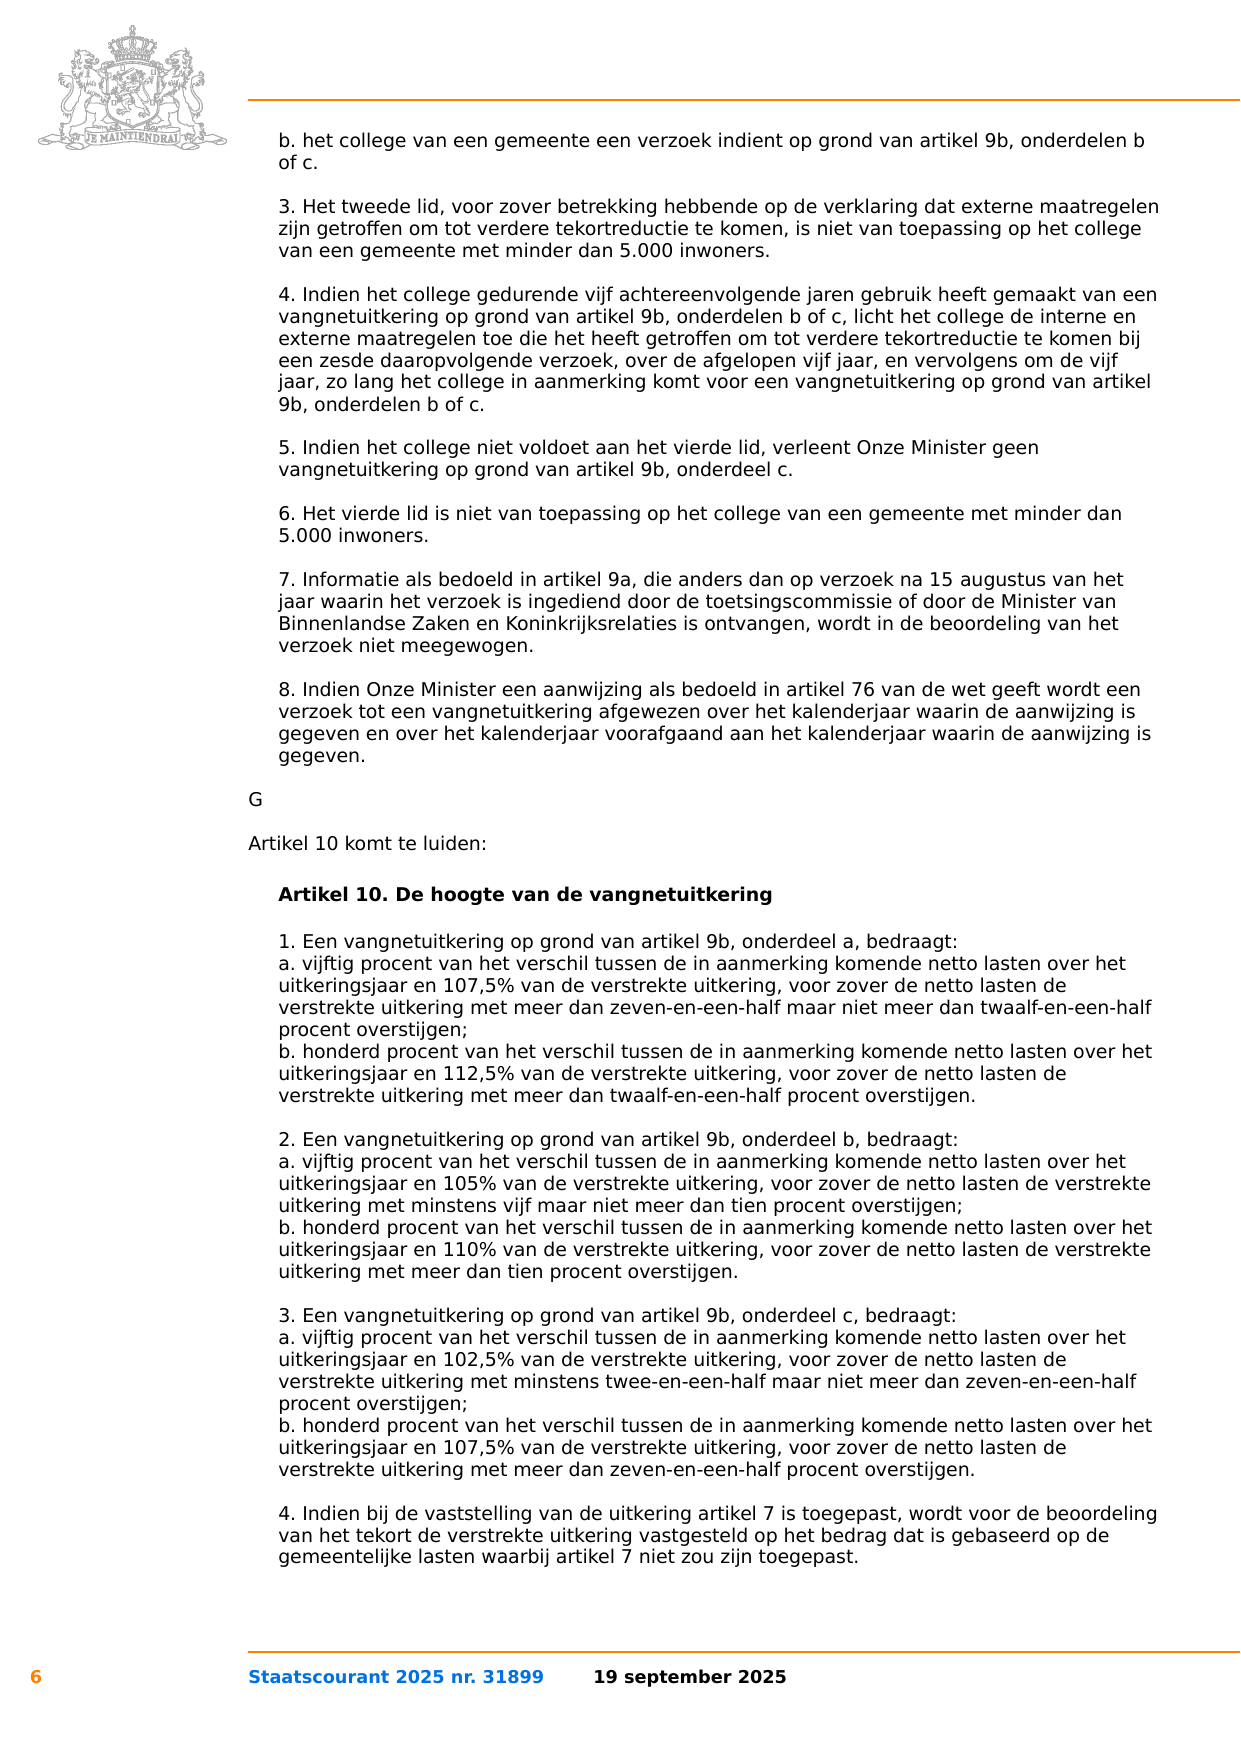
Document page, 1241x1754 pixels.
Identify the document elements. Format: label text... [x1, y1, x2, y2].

text 7. Informatie als bedoeld in artikel 9a, die anders dan op verzoek na 15 augustus van het jaar waarin het verzoek is ingediend door de toetsingscommissie of door de Minister van Binnenlandse Zaken en Koninkrijksrelaties is ontvangen, wordt in de beoordeling van het verzoek niet meegewogen. [278, 569, 1163, 657]
text a. vijftig procent van het verschil tussen de in aanmerking komende netto lasten over het uitkeringsjaar en 102,5% van de verstrekte uitkering, voor zover de netto lasten de verstrekte uitkering met minstens twee-en-een-half maar niet meer dan zeven-en-een-half procent overstijgen; [278, 1327, 1163, 1415]
text b. honderd procent van het verschil tussen de in aanmerking komende netto lasten over het uitkeringsjaar en 110% van de verstrekte uitkering, voor zover de netto lasten de verstrekte uitkering met meer dan tien procent overstijgen. [278, 1217, 1163, 1283]
picture [38, 25, 227, 150]
text G [248, 788, 1163, 811]
text b. honderd procent van het verschil tussen de in aanmerking komende netto lasten over het uitkeringsjaar en 107,5% van de verstrekte uitkering, voor zover de netto lasten de verstrekte uitkering met meer dan zeven-en-een-half procent overstijgen. [278, 1415, 1163, 1481]
text a. vijftig procent van het verschil tussen de in aanmerking komende netto lasten over het uitkeringsjaar en 107,5% van de verstrekte uitkering, voor zover de netto lasten de verstrekte uitkering met meer dan zeven-en-een-half maar niet meer dan twaalf-en-een-half procent overstijgen; [278, 953, 1163, 1041]
text 1. Een vangnetuitkering op grond van artikel 9b, onderdeel a, bedraagt: [278, 931, 1163, 953]
text 4. Indien het college gedurende vijf achtereenvolgende jaren gebruik heeft gemaakt van een vangnetuitkering op grond van artikel 9b, onderdelen b of c, licht het college de interne en externe maatregelen toe die het heeft getroffen om tot verdere tekortreductie te komen bij een zesde daaropvolgende verzoek, over de afgelopen vijf jaar, en vervolgens om de vijf jaar, zo lang het college in aanmerking komt voor een vangnetuitkering op grond van artikel 9b, onderdelen b of c. [278, 283, 1163, 415]
subtitle Artikel 10. De hoogte van de vangnetuitkering [278, 884, 1163, 906]
text 3. Het tweede lid, voor zover betrekking hebbende op de verklaring dat externe maatregelen zijn getroffen om tot verdere tekortreductie te komen, is niet van toepassing op het college van een gemeente met minder dan 5.000 inwoners. [278, 196, 1163, 262]
text 6. Het vierde lid is niet van toepassing op het college van een gemeente met minder dan 5.000 inwoners. [278, 503, 1163, 547]
text 2. Een vangnetuitkering op grond van artikel 9b, onderdeel b, bedraagt: [278, 1129, 1163, 1151]
text 3. Een vangnetuitkering op grond van artikel 9b, onderdeel c, bedraagt: [278, 1305, 1163, 1327]
text b. het college van een gemeente een verzoek indient op grond van artikel 9b, onderdelen b of c. [278, 130, 1163, 174]
text b. honderd procent van het verschil tussen de in aanmerking komende netto lasten over het uitkeringsjaar en 112,5% van de verstrekte uitkering, voor zover de netto lasten de verstrekte uitkering met meer dan twaalf-en-een-half procent overstijgen. [278, 1041, 1163, 1107]
text 5. Indien het college niet voldoet aan het vierde lid, verleent Onze Minister geen vangnetuitkering op grond van artikel 9b, onderdeel c. [278, 437, 1163, 481]
text 8. Indien Onze Minister een aanwijzing als bedoeld in artikel 76 van de wet geeft wordt een verzoek tot een vangnetuitkering afgewezen over het kalenderjaar waarin de aanwijzing is gegeven en over het kalenderjaar voorafgaand aan het kalenderjaar waarin de aanwijzing is gegeven. [278, 679, 1163, 767]
text a. vijftig procent van het verschil tussen de in aanmerking komende netto lasten over het uitkeringsjaar en 105% van de verstrekte uitkering, voor zover de netto lasten de verstrekte uitkering met minstens vijf maar niet meer dan tien procent overstijgen; [278, 1151, 1163, 1217]
text 4. Indien bij de vaststelling van de uitkering artikel 7 is toegepast, wordt voor de beoordeling van het tekort de verstrekte uitkering vastgesteld op het bedrag dat is gebaseerd op de gemeentelijke lasten waarbij artikel 7 niet zou zijn toegepast. [278, 1502, 1163, 1568]
text Artikel 10 komt te luiden: [248, 832, 1163, 854]
